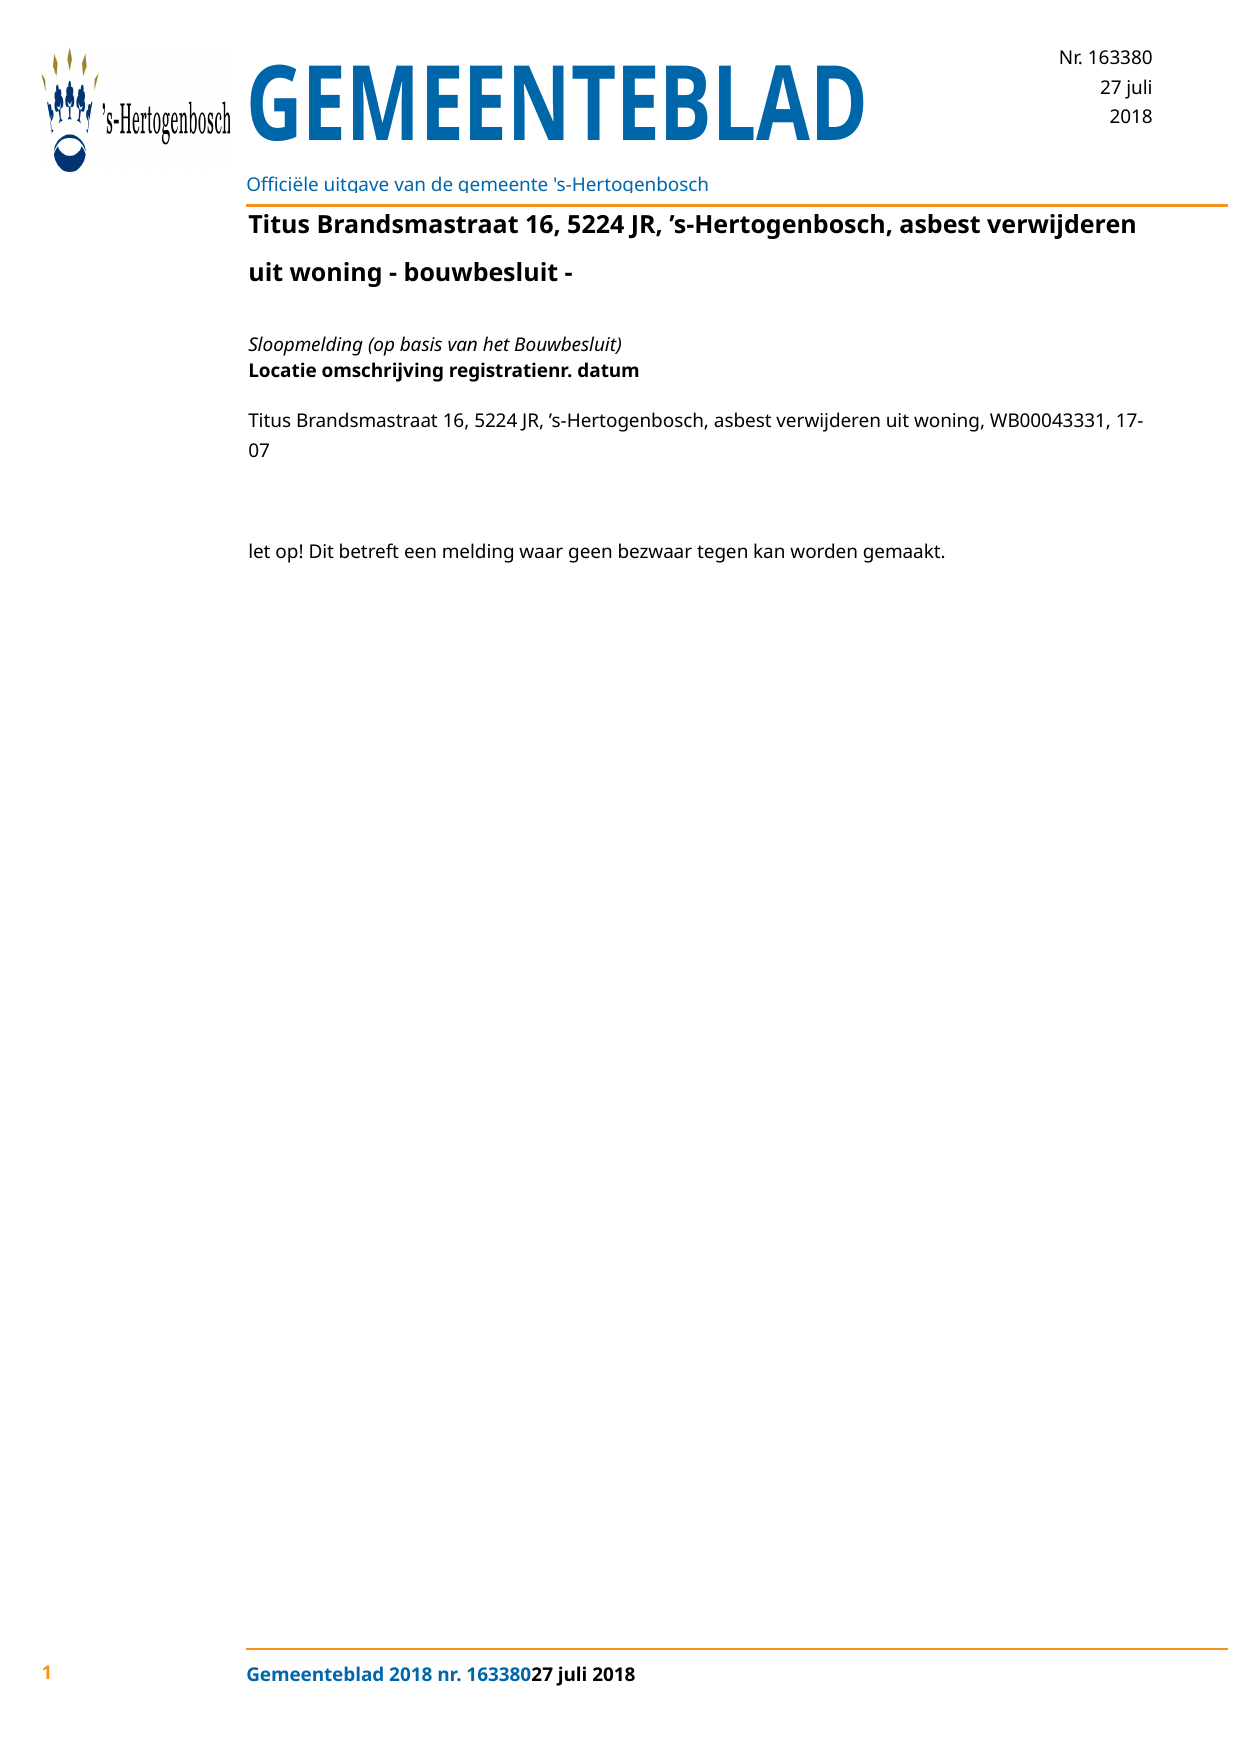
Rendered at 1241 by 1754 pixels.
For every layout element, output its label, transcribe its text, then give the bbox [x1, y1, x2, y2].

text Titus Brandsmastraat 16, 5224 JR, ’s-Hertogenbosch, asbest verwijderen uit woning - bouwbesluit - [248, 207, 1152, 288]
text Locatie omschrijving registratienr. datum [248, 357, 1152, 383]
text Titus Brandsmastraat 16, 5224 JR, ’s-Hertogenbosch, asbest verwijderen uit woning, WB00043331, 17-07 [248, 408, 1152, 463]
picture [41, 47, 231, 172]
text Sloopmelding (op basis van het Bouwbesluit) [248, 331, 1152, 357]
text let op! Dit betreft een melding waar geen bezwaar tegen kan worden gemaakt. [248, 538, 1152, 564]
